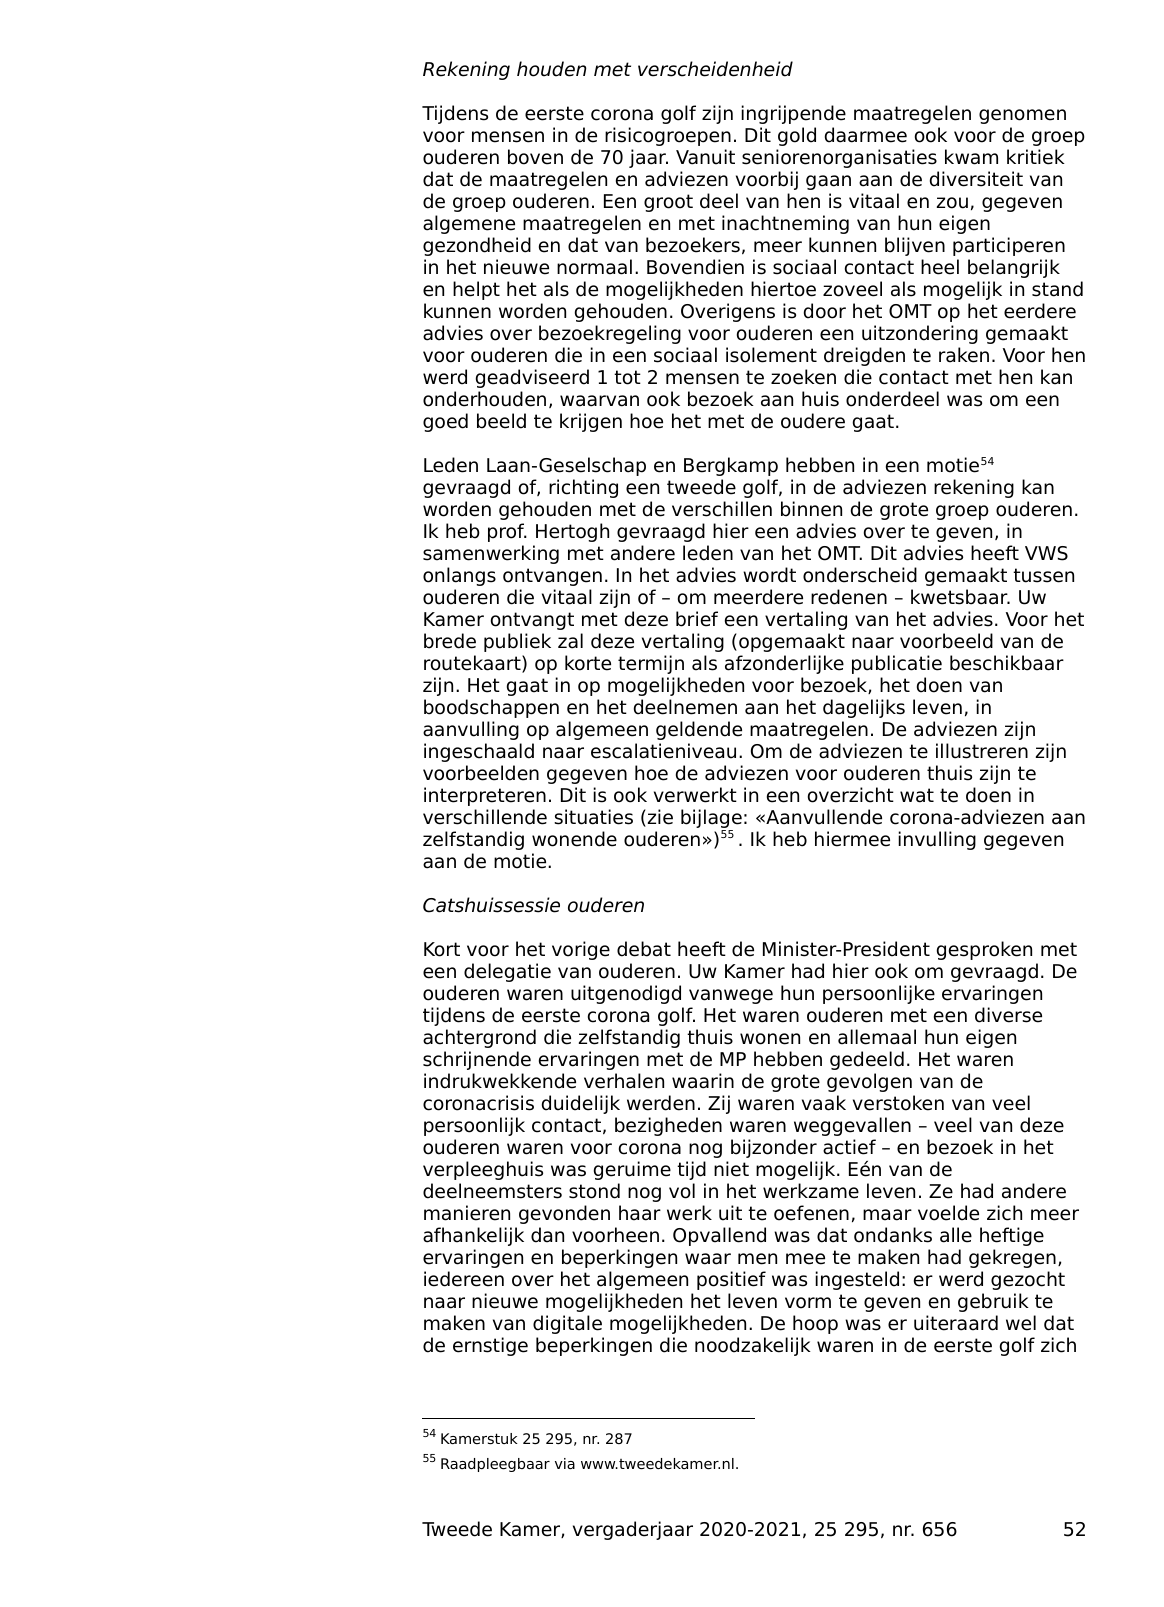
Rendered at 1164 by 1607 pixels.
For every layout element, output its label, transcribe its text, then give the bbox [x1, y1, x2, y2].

text Kamerstuk 25 295, nr. 287 [422, 1427, 1087, 1449]
text Leden Laan-Geselschap en Bergkamp hebben in een motie gevraagd of, richting een tweede golf, in de adviezen rekening kan worden gehouden met de verschillen binnen de grote groep ouderen. Ik heb prof. Hertogh gevraagd hier een advies over te geven, in samenwerking met andere leden van het OMT. Dit advies heeft VWS onlangs ontvangen. In het advies wordt onderscheid gemaakt tussen ouderen die vitaal zijn of – om meerdere redenen – kwetsbaar. Uw Kamer ontvangt met deze brief een vertaling van het advies. Voor het brede publiek zal deze vertaling (opgemaakt naar voorbeeld van de routekaart) op korte termijn als afzonderlijke publicatie beschikbaar zijn. Het gaat in op mogelijkheden voor bezoek, het doen van boodschappen en het deelnemen aan het dagelijks leven, in aanvulling op algemeen geldende maatregelen. De adviezen zijn ingeschaald naar escalatieniveau. Om de adviezen te illustreren zijn voorbeelden gegeven hoe de adviezen voor ouderen thuis zijn te interpreteren. Dit is ook verwerkt in een overzicht wat te doen in verschillende situaties (zie bijlage: «Aanvullende corona-adviezen aan zelfstandig wonende ouderen»). Ik heb hiermee invulling gegeven aan de motie. [422, 455, 1087, 873]
text Raadpleegbaar via www.tweedekamer.nl. [422, 1452, 1087, 1474]
subtitle Rekening houden met verscheidenheid [422, 59, 1087, 81]
text Kort voor het vorige debat heeft de Minister-President gesproken met een delegatie van ouderen. Uw Kamer had hier ook om gevraagd. De ouderen waren uitgenodigd vanwege hun persoonlijke ervaringen tijdens de eerste corona golf. Het waren ouderen met een diverse achtergrond die zelfstandig thuis wonen en allemaal hun eigen schrijnende ervaringen met de MP hebben gedeeld. Het waren indrukwekkende verhalen waarin de grote gevolgen van de coronacrisis duidelijk werden. Zij waren vaak verstoken van veel persoonlijk contact, bezigheden waren weggevallen – veel van deze ouderen waren voor corona nog bijzonder actief – en bezoek in het verpleeghuis was geruime tijd niet mogelijk. Eén van de deelneemsters stond nog vol in het werkzame leven. Ze had andere manieren gevonden haar werk uit te oefenen, maar voelde zich meer afhankelijk dan voorheen. Opvallend was dat ondanks alle heftige ervaringen en beperkingen waar men mee te maken had gekregen, iedereen over het algemeen positief was ingesteld: er werd gezocht naar nieuwe mogelijkheden het leven vorm te geven en gebruik te maken van digitale mogelijkheden. De hoop was er uiteraard wel dat de ernstige beperkingen die noodzakelijk waren in de eerste golf zich [422, 939, 1087, 1357]
subtitle Catshuissessie ouderen [422, 895, 1087, 917]
text Tijdens de eerste corona golf zijn ingrijpende maatregelen genomen voor mensen in de risicogroepen. Dit gold daarmee ook voor de groep ouderen boven de 70 jaar. Vanuit seniorenorganisaties kwam kritiek dat de maatregelen en adviezen voorbij gaan aan de diversiteit van de groep ouderen. Een groot deel van hen is vitaal en zou, gegeven algemene maatregelen en met inachtneming van hun eigen gezondheid en dat van bezoekers, meer kunnen blijven participeren in het nieuwe normaal. Bovendien is sociaal contact heel belangrijk en helpt het als de mogelijkheden hiertoe zoveel als mogelijk in stand kunnen worden gehouden. Overigens is door het OMT op het eerdere advies over bezoekregeling voor ouderen een uitzondering gemaakt voor ouderen die in een sociaal isolement dreigden te raken. Voor hen werd geadviseerd 1 tot 2 mensen te zoeken die contact met hen kan onderhouden, waarvan ook bezoek aan huis onderdeel was om een goed beeld te krijgen hoe het met de oudere gaat. [422, 103, 1087, 433]
